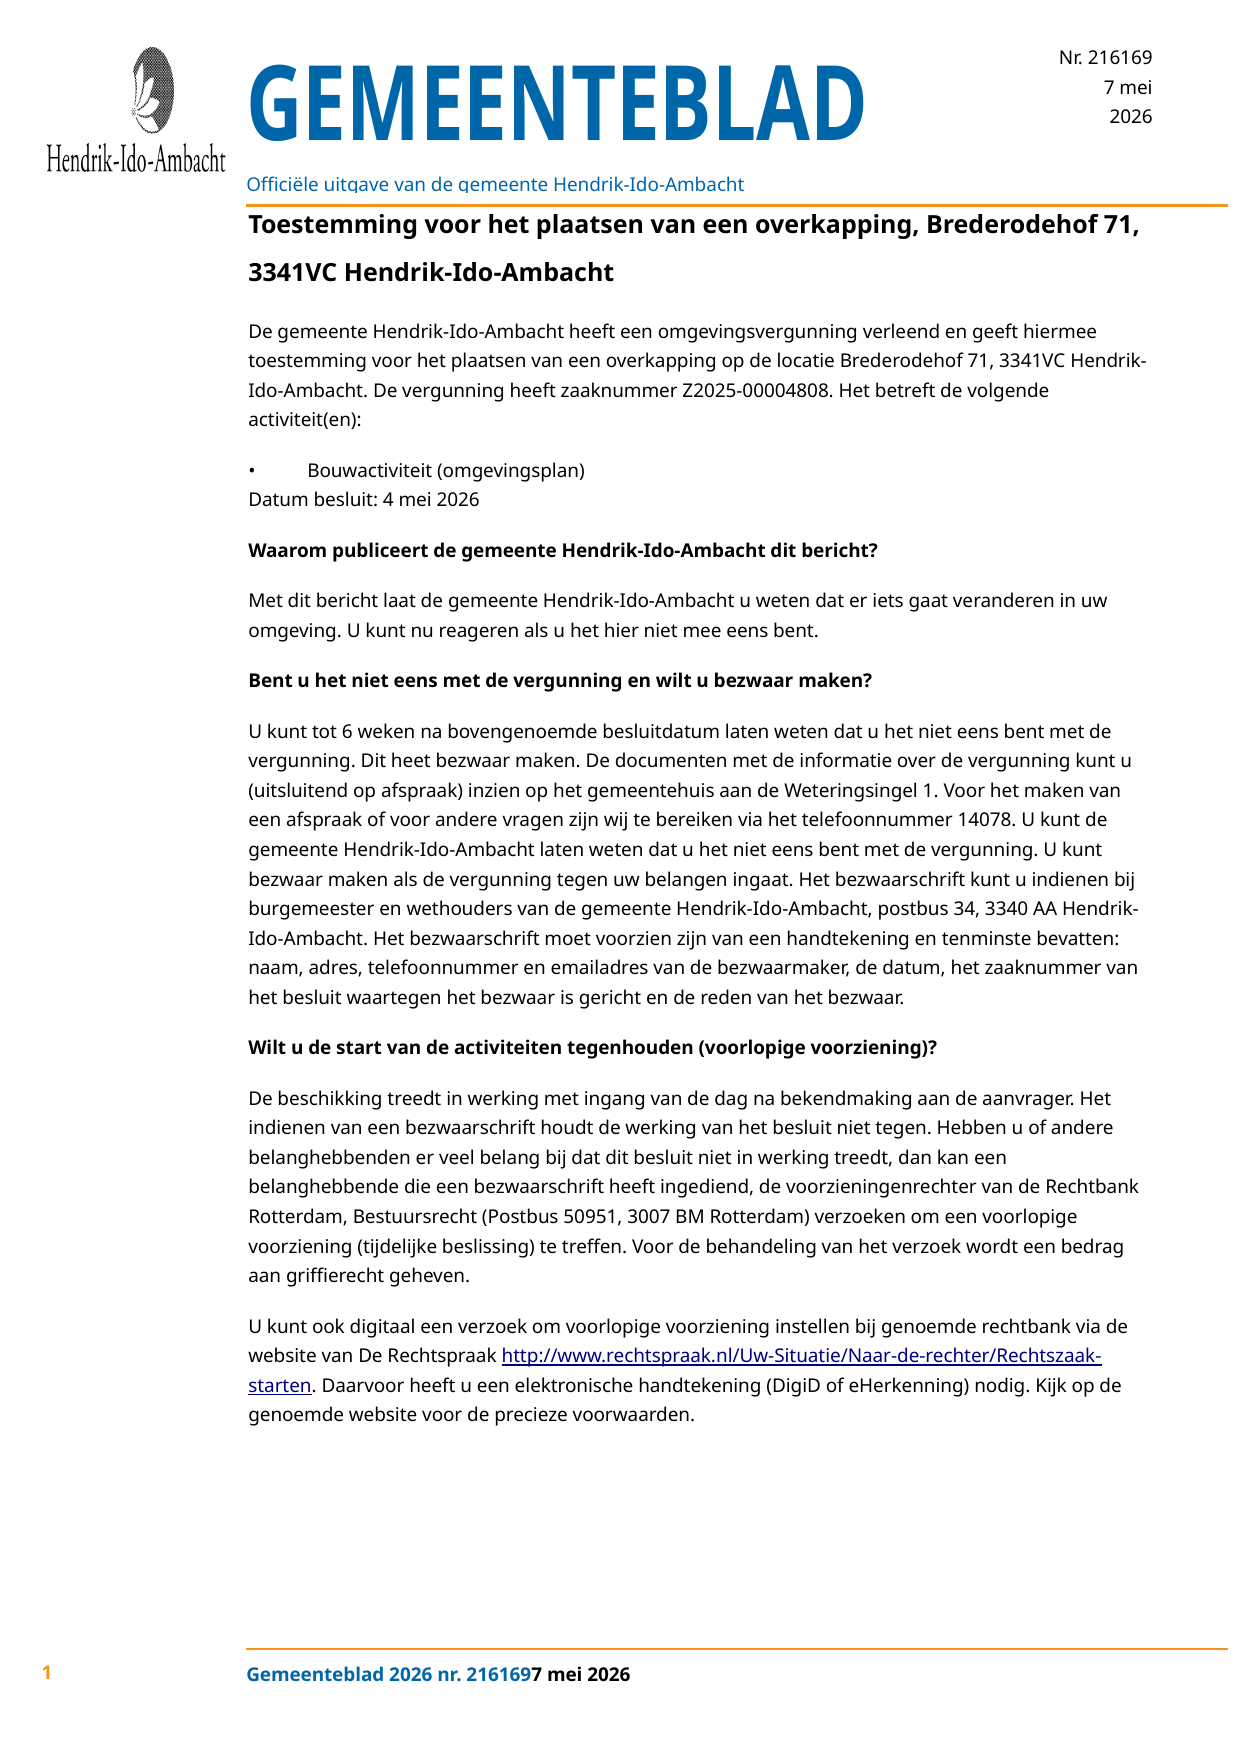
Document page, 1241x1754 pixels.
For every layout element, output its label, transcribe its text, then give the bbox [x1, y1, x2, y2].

text U kunt ook digitaal een verzoek om voorlopige voorziening instellen bij genoemde rechtbank via de website van De Rechtspraak http://www.rechtspraak.nl/Uw-Situatie/Naar-de-rechter/Rechtszaak-starten. Daarvoor heeft u een elektronische handtekening (DigiD of eHerkenning) nodig. Kijk op de genoemde website voor de precieze voorwaarden. [248, 1313, 1152, 1427]
text De beschikking treedt in werking met ingang van de dag na bekendmaking aan de aanvrager. Het indienen van een bezwaarschrift houdt de werking van het besluit niet tegen. Hebben u of andere belanghebbenden er veel belang bij dat dit besluit niet in werking treedt, dan kan een belanghebbende die een bezwaarschrift heeft ingediend, de voorzieningenrechter van de Rechtbank Rotterdam, Bestuursrecht (Postbus 50951, 3007 BM Rotterdam) verzoeken om een voorlopige voorziening (tijdelijke beslissing) te treffen. Voor de behandeling van het verzoek wordt een bedrag aan griffierecht geheven. [248, 1085, 1152, 1288]
text De gemeente Hendrik-Ido-Ambacht heeft een omgevingsvergunning verleend en geeft hiermee toestemming voor het plaatsen van een overkapping op de locatie Brederodehof 71, 3341VC Hendrik-Ido-Ambacht. De vergunning heeft zaaknummer Z2025-00004808. Het betreft de volgende activiteit(en): [248, 318, 1152, 432]
text Met dit bericht laat de gemeente Hendrik-Ido-Ambacht u weten dat er iets gaat veranderen in uw omgeving. U kunt nu reageren als u het hier niet mee eens bent. [248, 587, 1152, 643]
text Waarom publiceert de gemeente Hendrik-Ido-Ambacht dit bericht? [248, 537, 1152, 563]
list Bouwactiviteit (omgevingsplan) [248, 457, 1152, 483]
text U kunt tot 6 weken na bovengenoemde besluitdatum laten weten dat u het niet eens bent met de vergunning. Dit heet bezwaar maken. De documenten met de informatie over de vergunning kunt u (uitsluitend op afspraak) inzien op het gemeentehuis aan de Weteringsingel 1. Voor het maken van een afspraak of voor andere vragen zijn wij te bereiken via het telefoonnummer 14078. U kunt de gemeente Hendrik-Ido-Ambacht laten weten dat u het niet eens bent met de vergunning. U kunt bezwaar maken als de vergunning tegen uw belangen ingaat. Het bezwaarschrift kunt u indienen bij burgemeester en wethouders van de gemeente Hendrik-Ido-Ambacht, postbus 34, 3340 AA Hendrik-Ido-Ambacht. Het bezwaarschrift moet voorzien zijn van een handtekening en tenminste bevatten: naam, adres, telefoonnummer en emailadres van de bezwaarmaker, de datum, het zaaknummer van het besluit waartegen het bezwaar is gericht en de reden van het bezwaar. [248, 718, 1152, 1010]
text Toestemming voor het plaatsen van een overkapping, Brederodehof 71, 3341VC Hendrik-Ido-Ambacht [248, 207, 1152, 288]
text Datum besluit: 4 mei 2026 [248, 487, 1152, 512]
text Wilt u de start van de activiteiten tegenhouden (voorlopige voorziening)? [248, 1034, 1152, 1060]
picture [41, 47, 231, 172]
text Bent u het niet eens met de vergunning en wilt u bezwaar maken? [248, 667, 1152, 693]
